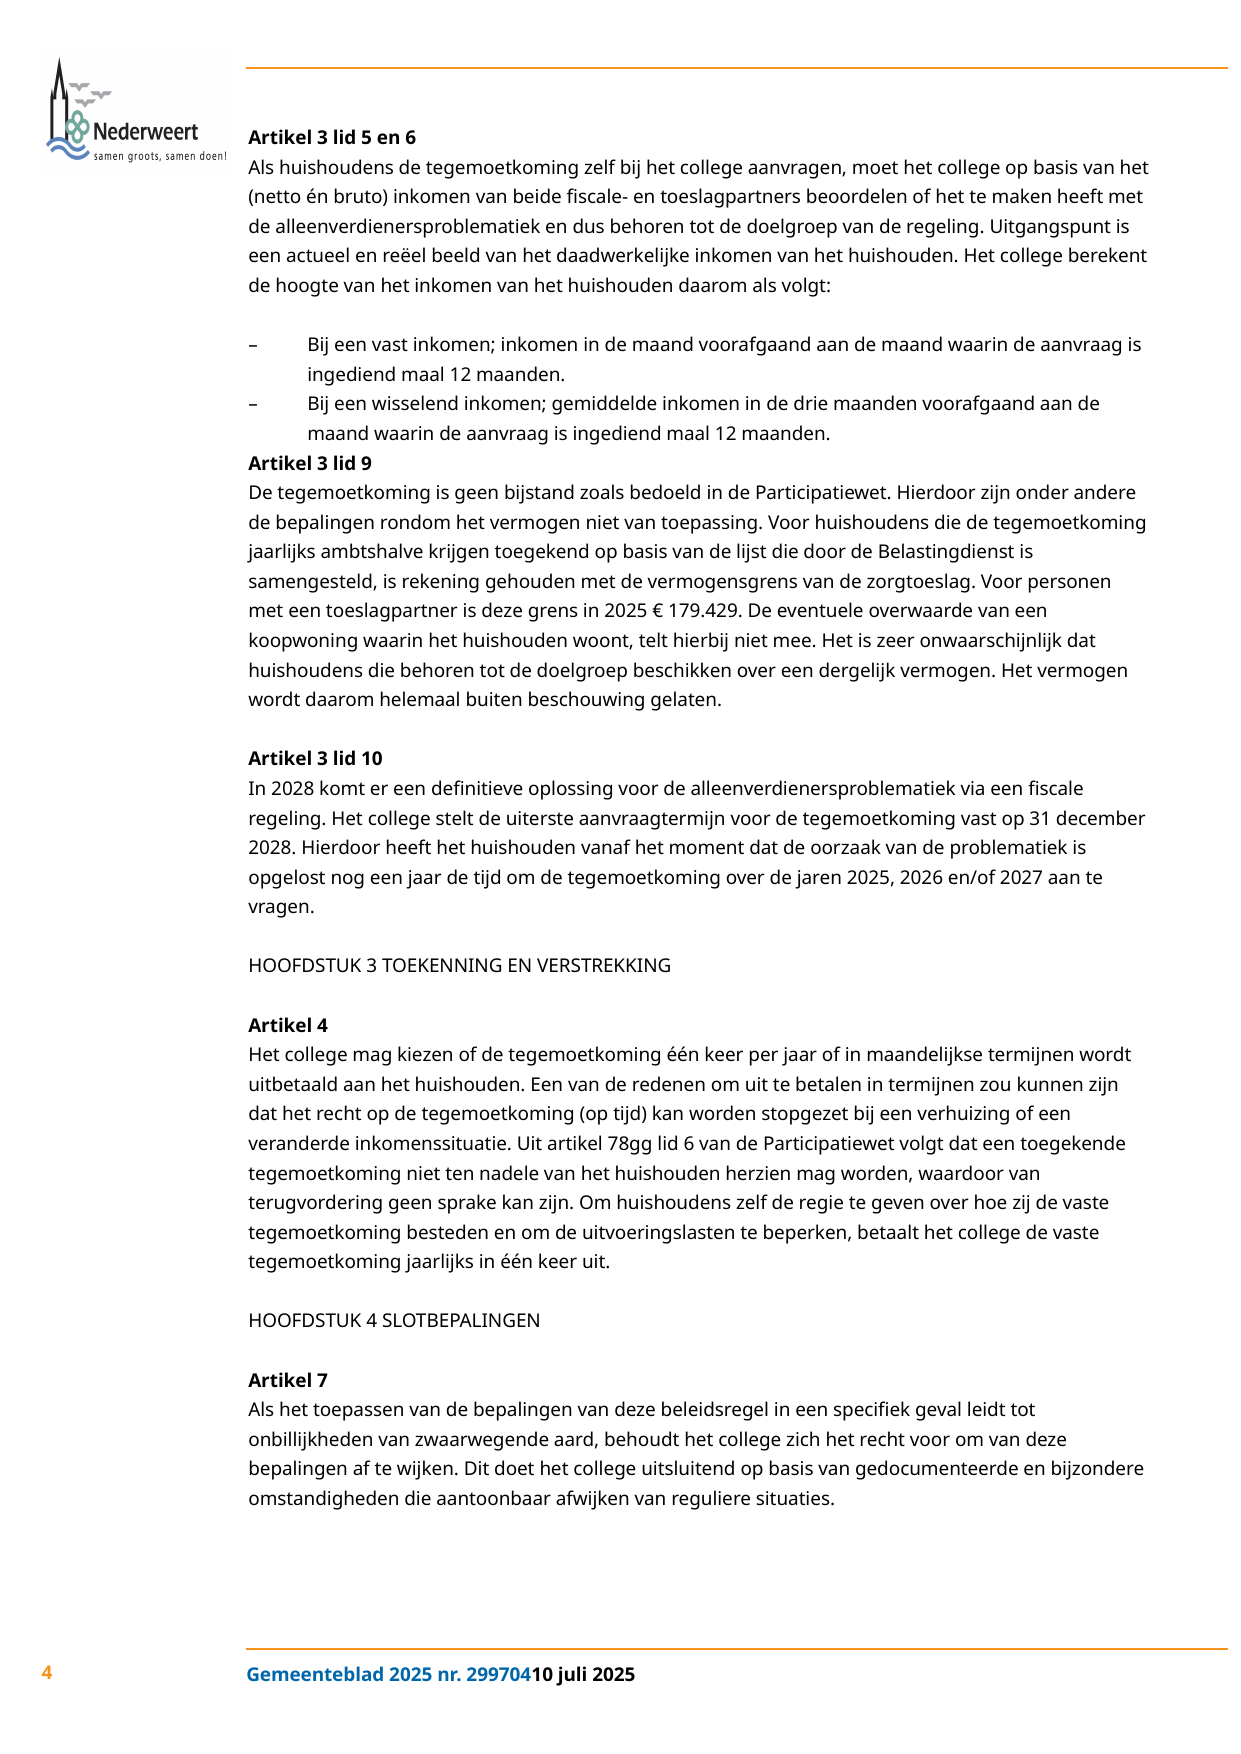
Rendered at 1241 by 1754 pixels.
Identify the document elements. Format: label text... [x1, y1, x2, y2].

picture [41, 47, 231, 172]
text De tegemoetkoming is geen bijstand zoals bedoeld in de Participatiewet. Hierdoor zijn onder andere de bepalingen rondom het vermogen niet van toepassing. Voor huishoudens die de tegemoetkoming jaarlijks ambtshalve krijgen toegekend op basis van de lijst die door de Belastingdienst is samengesteld, is rekening gehouden met de vermogensgrens van de zorgtoeslag. Voor personen met een toeslagpartner is deze grens in 2025 € 179.429. De eventuele overwaarde van een koopwoning waarin het huishouden woont, telt hierbij niet mee. Het is zeer onwaarschijnlijk dat huishoudens die behoren tot de doelgroep beschikken over een dergelijk vermogen. Het vermogen wordt daarom helemaal buiten beschouwing gelaten. [248, 479, 1152, 712]
text HOOFDSTUK 3 TOEKENNING EN VERSTREKKING [248, 953, 1152, 978]
text Artikel 4 [248, 1012, 1152, 1038]
text Artikel 3 lid 10 [248, 746, 1152, 771]
text Als huishoudens de tegemoetkoming zelf bij het college aanvragen, moet het college op basis van het (netto én bruto) inkomen van beide fiscale- en toeslagpartners beoordelen of het te maken heeft met de alleenverdienersproblematiek en dus behoren tot de doelgroep van de regeling. Uitgangspunt is een actueel en reëel beeld van het daadwerkelijke inkomen van het huishouden. Het college berekent de hoogte van het inkomen van het huishouden daarom als volgt: [248, 154, 1152, 298]
text Artikel 3 lid 9 [248, 450, 1152, 476]
text HOOFDSTUK 4 SLOTBEPALINGEN [248, 1308, 1152, 1333]
text Artikel 7 [248, 1367, 1152, 1393]
list Bij een wisselend inkomen; gemiddelde inkomen in de drie maanden voorafgaand aan de maand waarin de aanvraag is ingediend maal 12 maanden. [248, 391, 1152, 446]
text Als het toepassen van de bepalingen van deze beleidsregel in een specifiek geval leidt tot onbillijkheden van zwaarwegende aard, behoudt het college zich het recht voor om van deze bepalingen af te wijken. Dit doet het college uitsluitend op basis van gedocumenteerde en bijzondere omstandigheden die aantoonbaar afwijken van reguliere situaties. [248, 1396, 1152, 1511]
text Het college mag kiezen of de tegemoetkoming één keer per jaar of in maandelijkse termijnen wordt uitbetaald aan het huishouden. Een van de redenen om uit te betalen in termijnen zou kunnen zijn dat het recht op de tegemoetkoming (op tijd) kan worden stopgezet bij een verhuizing of een veranderde inkomenssituatie. Uit artikel 78gg lid 6 van de Participatiewet volgt dat een toegekende tegemoetkoming niet ten nadele van het huishouden herzien mag worden, waardoor van terugvordering geen sprake kan zijn. Om huishoudens zelf de regie te geven over hoe zij de vaste tegemoetkoming besteden en om de uitvoeringslasten te beperken, betaalt het college de vaste tegemoetkoming jaarlijks in één keer uit. [248, 1041, 1152, 1274]
text In 2028 komt er een definitieve oplossing voor de alleenverdienersproblematiek via een fiscale regeling. Het college stelt de uiterste aanvraagtermijn voor de tegemoetkoming vast op 31 december 2028. Hierdoor heeft het huishouden vanaf het moment dat de oorzaak van de problematiek is opgelost nog een jaar de tijd om de tegemoetkoming over de jaren 2025, 2026 en/of 2027 aan te vragen. [248, 775, 1152, 919]
list Bij een vast inkomen; inkomen in de maand voorafgaand aan de maand waarin de aanvraag is ingediend maal 12 maanden. [248, 331, 1152, 387]
text Artikel 3 lid 5 en 6 [248, 124, 1152, 150]
